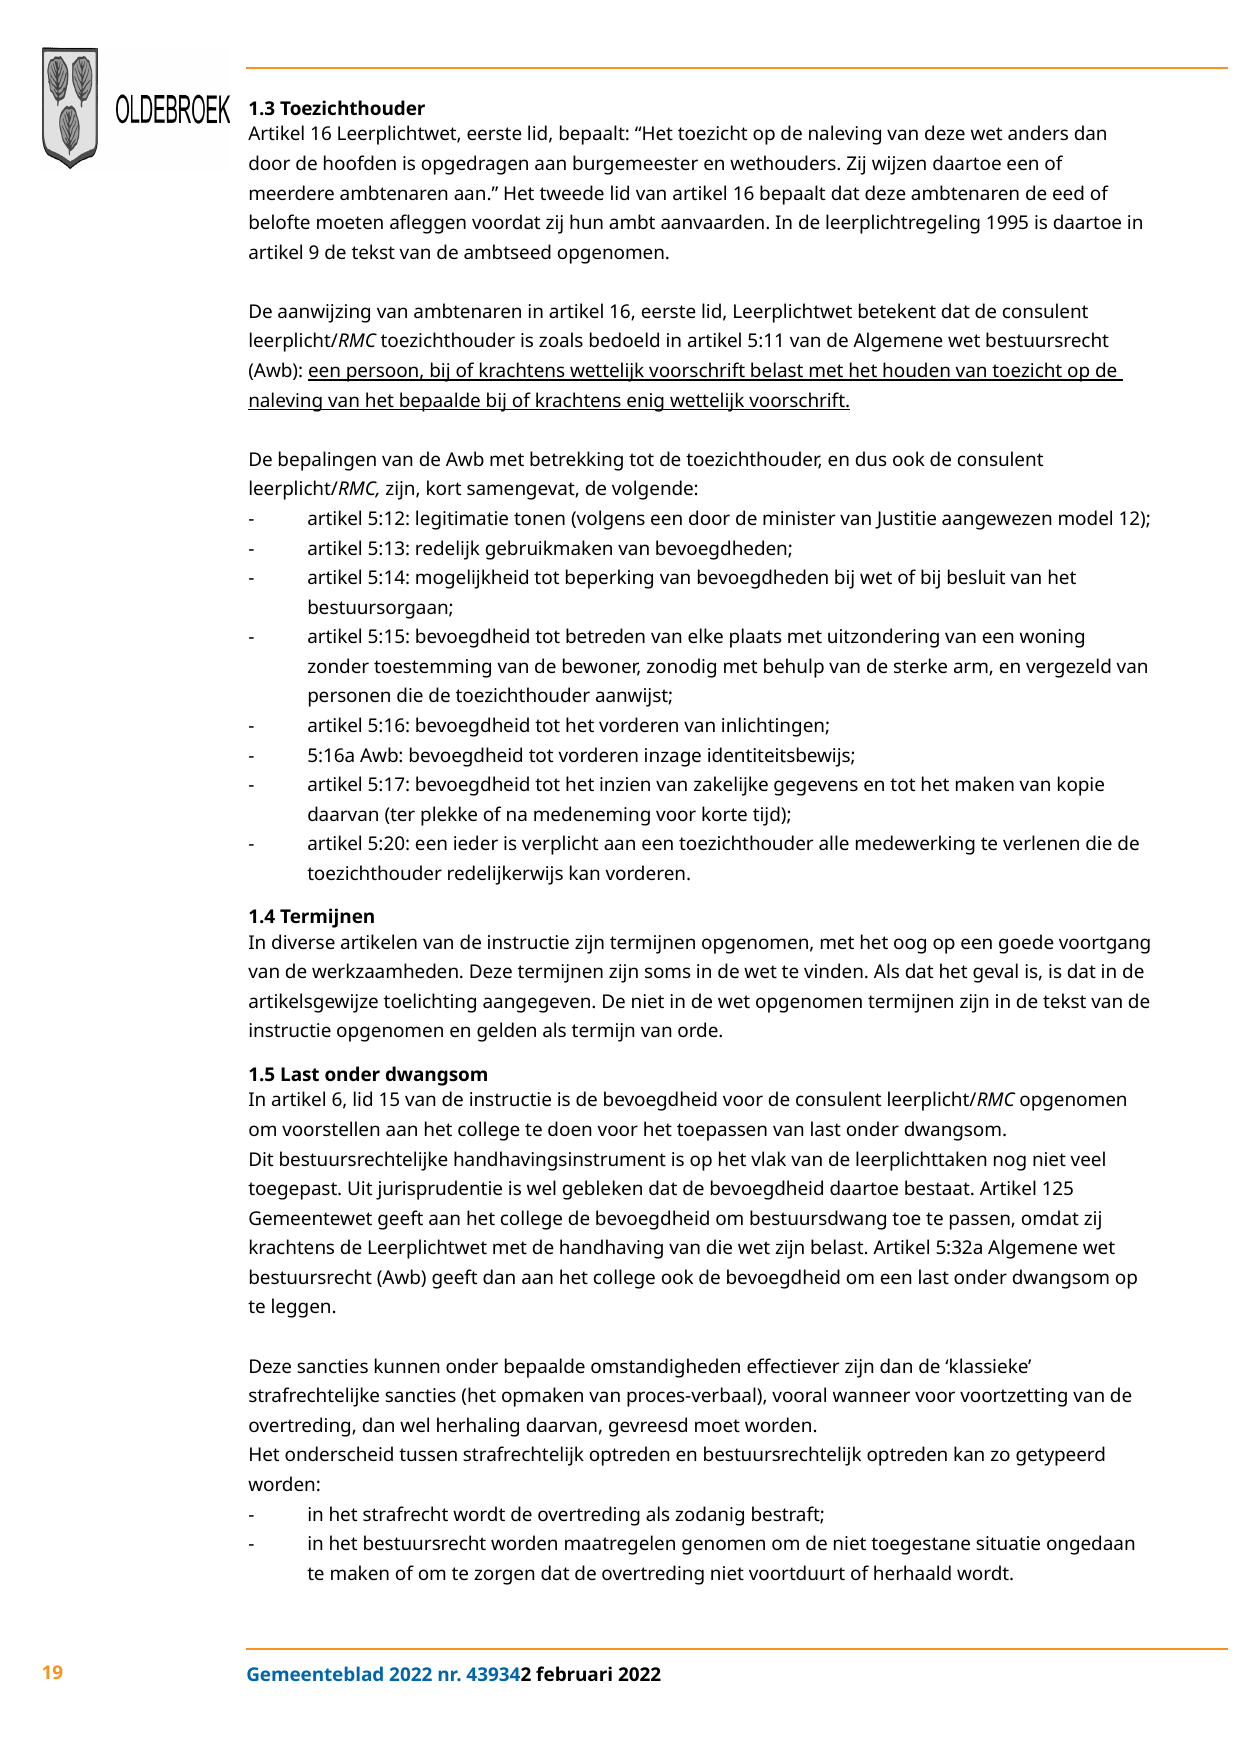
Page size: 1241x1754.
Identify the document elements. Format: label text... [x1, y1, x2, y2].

text Het onderscheid tussen strafrechtelijk optreden en bestuursrechtelijk optreden kan zo getypeerd worden: [248, 1442, 1152, 1497]
list artikel 5:16: bevoegdheid tot het vorderen van inlichtingen; [248, 712, 1152, 738]
list artikel 5:17: bevoegdheid tot het inzien van zakelijke gegevens en tot het maken van kopie daarvan (ter plekke of na medeneming voor korte tijd); [248, 771, 1152, 827]
text Artikel 16 Leerplichtwet, eerste lid, bepaalt: “Het toezicht op de naleving van deze wet anders dan door de hoofden is opgedragen aan burgemeester en wethouders. Zij wijzen daartoe een of meerdere ambtenaren aan.” Het tweede lid van artikel 16 bepaalt dat deze ambtenaren de eed of belofte moeten afleggen voordat zij hun ambt aanvaarden. In de leerplichtregeling 1995 is daartoe in artikel 9 de tekst van de ambtseed opgenomen. [248, 121, 1152, 264]
list artikel 5:20: een ieder is verplicht aan een toezichthouder alle medewerking te verlenen die de toezichthouder redelijkerwijs kan vorderen. [248, 831, 1152, 886]
list artikel 5:14: mogelijkheid tot beperking van bevoegdheden bij wet of bij besluit van het bestuursorgaan; [248, 564, 1152, 619]
text Deze sancties kunnen onder bepaalde omstandigheden effectiever zijn dan de ‘klassieke’ strafrechtelijke sancties (het opmaken van proces-verbaal), vooral wanneer voor voortzetting van de overtreding, dan wel herhaling daarvan, gevreesd moet worden. [248, 1353, 1152, 1438]
text 1.3 Toezichthouder [248, 95, 1152, 121]
text 1.5 Last onder dwangsom [248, 1061, 1152, 1087]
list artikel 5:15: bevoegdheid tot betreden van elke plaats met uitzondering van een woning zonder toestemming van de bewoner, zonodig met behulp van de sterke arm, en vergezeld van personen die de toezichthouder aanwijst; [248, 623, 1152, 708]
picture [41, 47, 231, 172]
list in het strafrecht wordt de overtreding als zodanig bestraft; [248, 1501, 1152, 1526]
list in het bestuursrecht worden maatregelen genomen om de niet toegestane situatie ongedaan te maken of om te zorgen dat de overtreding niet voortduurt of herhaald wordt. [248, 1530, 1152, 1586]
text De bepalingen van de Awb met betrekking tot de toezichthouder, en dus ook de consulent leerplicht/RMC, zijn, kort samengevat, de volgende: [248, 446, 1152, 501]
list 5:16a Awb: bevoegdheid tot vorderen inzage identiteitsbewijs; [248, 742, 1152, 767]
list artikel 5:12: legitimatie tonen (volgens een door de minister van Justitie aangewezen model 12); [248, 505, 1152, 531]
text Dit bestuursrechtelijke handhavingsinstrument is op het vlak van de leerplichttaken nog niet veel toegepast. Uit jurisprudentie is wel gebleken dat de bevoegdheid daartoe bestaat. Artikel 125 Gemeentewet geeft aan het college de bevoegdheid om bestuursdwang toe te passen, omdat zij krachtens de Leerplichtwet met de handhaving van die wet zijn belast. Artikel 5:32a Algemene wet bestuursrecht (Awb) geeft dan aan het college ook de bevoegdheid om een last onder dwangsom op te leggen. [248, 1146, 1152, 1319]
text In artikel 6, lid 15 van de instructie is de bevoegdheid voor de consulent leerplicht/RMC opgenomen om voorstellen aan het college te doen voor het toepassen van last onder dwangsom. [248, 1087, 1152, 1142]
text 1.4 Termijnen [248, 903, 1152, 929]
text De aanwijzing van ambtenaren in artikel 16, eerste lid, Leerplichtwet betekent dat de consulent leerplicht/RMC toezichthouder is zoals bedoeld in artikel 5:11 van de Algemene wet bestuursrecht (Awb): een persoon, bij of krachtens wettelijk voorschrift belast met het houden van toezicht op de naleving van het bepaalde bij of krachtens enig wettelijk voorschrift. [248, 298, 1152, 412]
text In diverse artikelen van de instructie zijn termijnen opgenomen, met het oog op een goede voortgang van de werkzaamheden. Deze termijnen zijn soms in de wet te vinden. Als dat het geval is, is dat in de artikelsgewijze toelichting aangegeven. De niet in de wet opgenomen termijnen zijn in de tekst van de instructie opgenomen en gelden als termijn van orde. [248, 929, 1152, 1043]
list artikel 5:13: redelijk gebruikmaken van bevoegdheden; [248, 535, 1152, 560]
